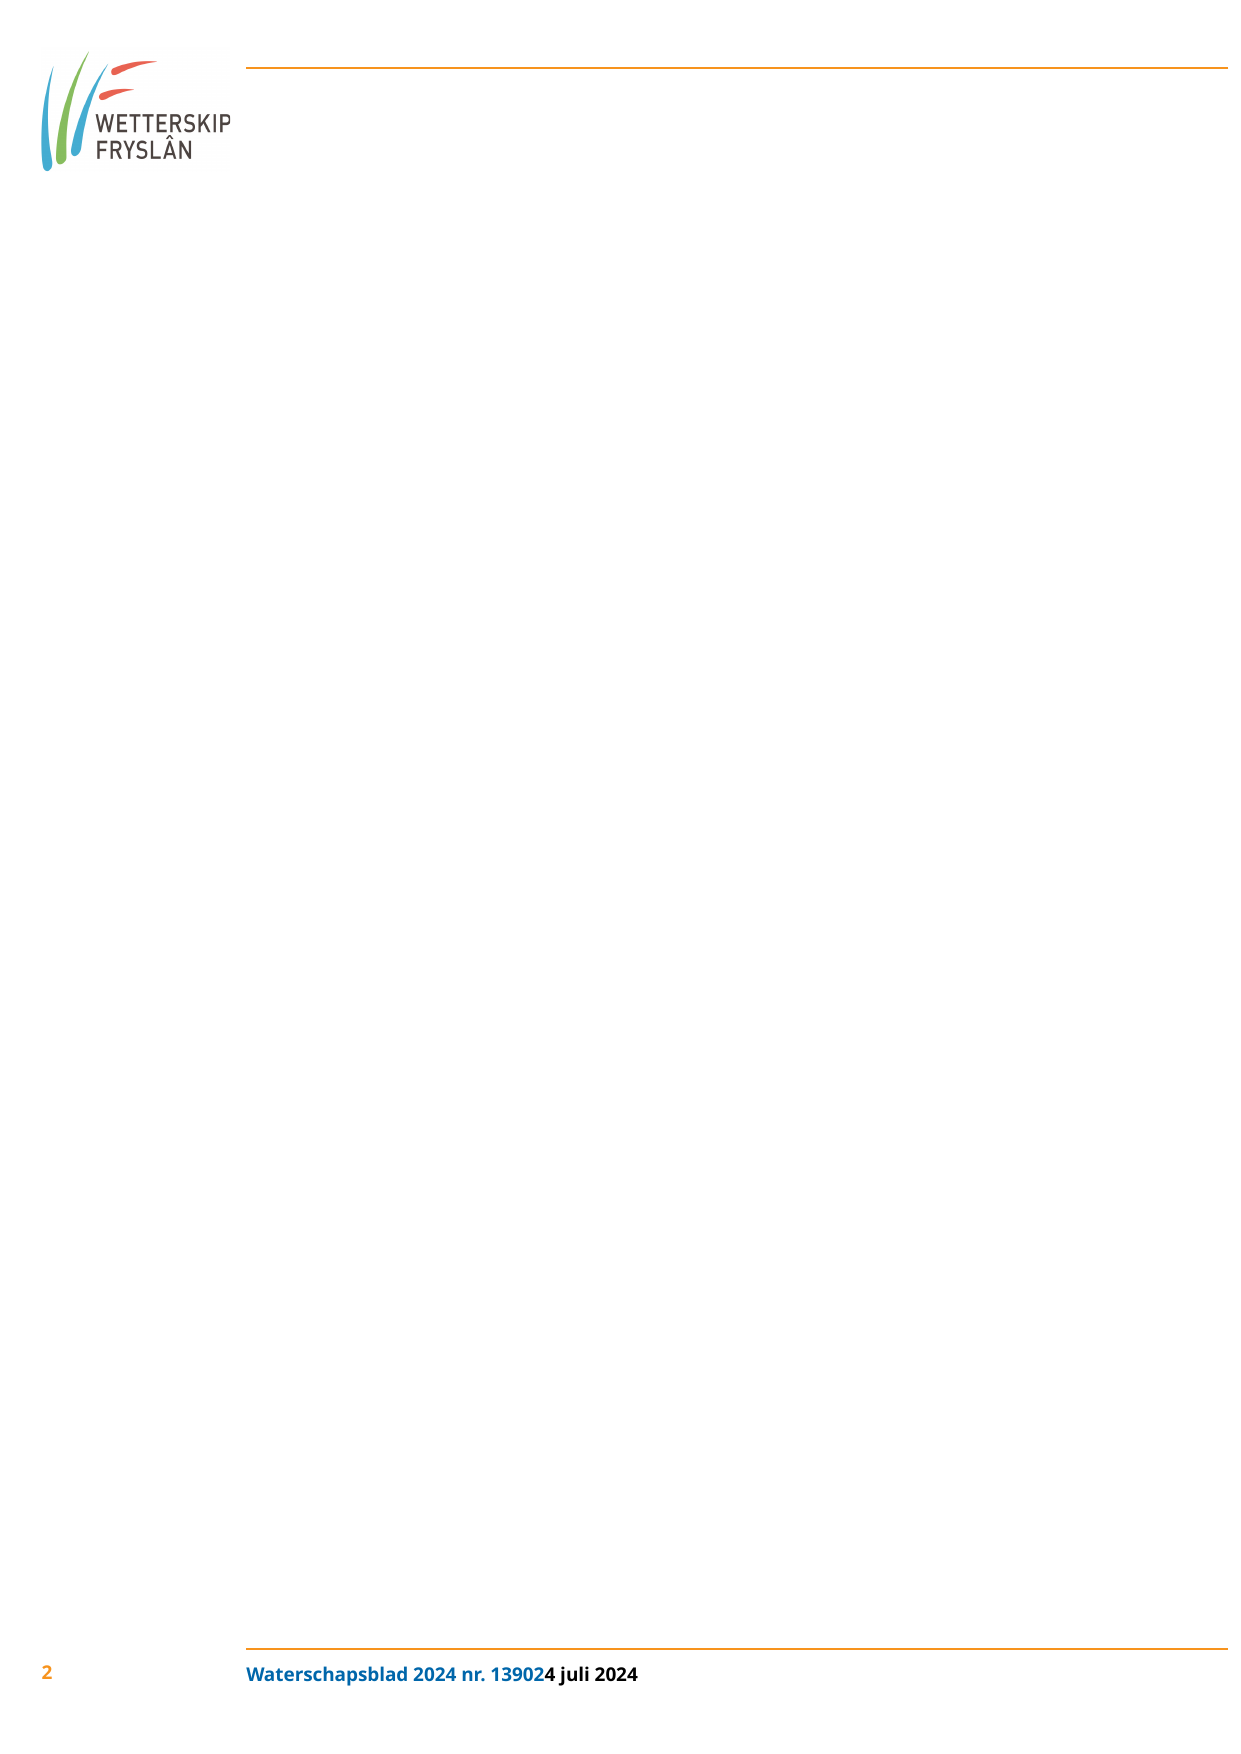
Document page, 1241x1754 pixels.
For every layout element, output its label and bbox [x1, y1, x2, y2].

picture [41, 47, 231, 172]
